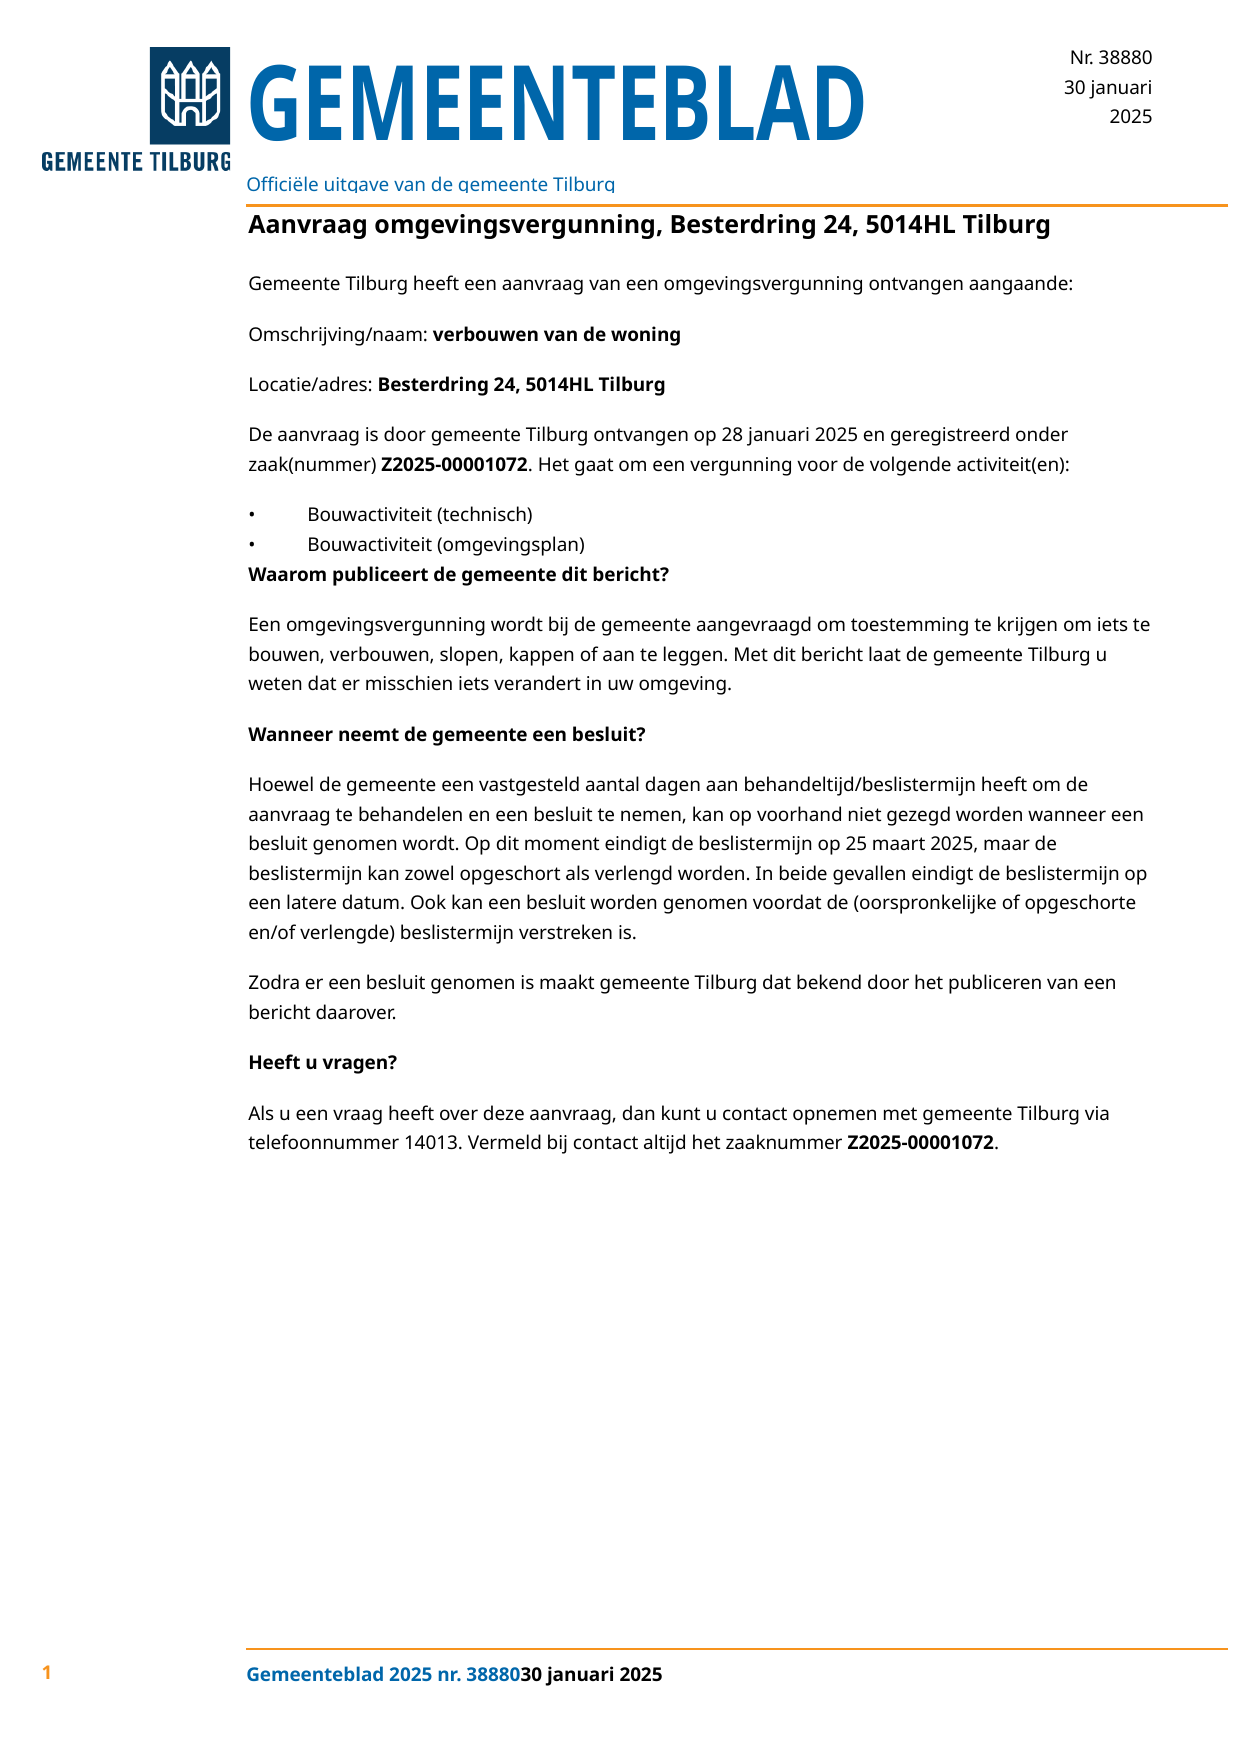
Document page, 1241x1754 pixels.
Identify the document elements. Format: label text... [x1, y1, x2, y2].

text Locatie/adres: Besterdring 24, 5014HL Tilburg [248, 371, 1152, 397]
text Een omgevingsvergunning wordt bij de gemeente aangevraagd om toestemming te krijgen om iets te bouwen, verbouwen, slopen, kappen of aan te leggen. Met dit bericht laat de gemeente Tilburg u weten dat er misschien iets verandert in uw omgeving. [248, 611, 1152, 696]
text Hoewel de gemeente een vastgesteld aantal dagen aan behandeltijd/beslistermijn heeft om de aanvraag te behandelen en een besluit te nemen, kan op voorhand niet gezegd worden wanneer een besluit genomen wordt. Op dit moment eindigt de beslistermijn op 25 maart 2025, maar de beslistermijn kan zowel opgeschort als verlengd worden. In beide gevallen eindigt de beslistermijn op een latere datum. Ook kan een besluit worden genomen voordat de (oorspronkelijke of opgeschorte en/of verlengde) beslistermijn verstreken is. [248, 771, 1152, 945]
list Bouwactiviteit (omgevingsplan) [248, 531, 1152, 557]
text Aanvraag omgevingsvergunning, Besterdring 24, 5014HL Tilburg [248, 207, 1152, 241]
text Gemeente Tilburg heeft een aanvraag van een omgevingsvergunning ontvangen aangaande: [248, 270, 1152, 296]
picture [41, 47, 231, 172]
text De aanvraag is door gemeente Tilburg ontvangen op 28 januari 2025 en geregistreerd onder zaak(nummer) Z2025-00001072. Het gaat om een vergunning voor de volgende activiteit(en): [248, 422, 1152, 477]
text Waarom publiceert de gemeente dit bericht? [248, 561, 1152, 586]
text Zodra er een besluit genomen is maakt gemeente Tilburg dat bekend door het publiceren van een bericht daarover. [248, 969, 1152, 1025]
text Heeft u vragen? [248, 1049, 1152, 1075]
text Omschrijving/naam: verbouwen van de woning [248, 321, 1152, 346]
text Als u een vraag heeft over deze aanvraag, dan kunt u contact opnemen met gemeente Tilburg via telefoonnummer 14013. Vermeld bij contact altijd het zaaknummer Z2025-00001072. [248, 1100, 1152, 1155]
list Bouwactiviteit (technisch) [248, 502, 1152, 527]
text Wanneer neemt de gemeente een besluit? [248, 721, 1152, 746]
